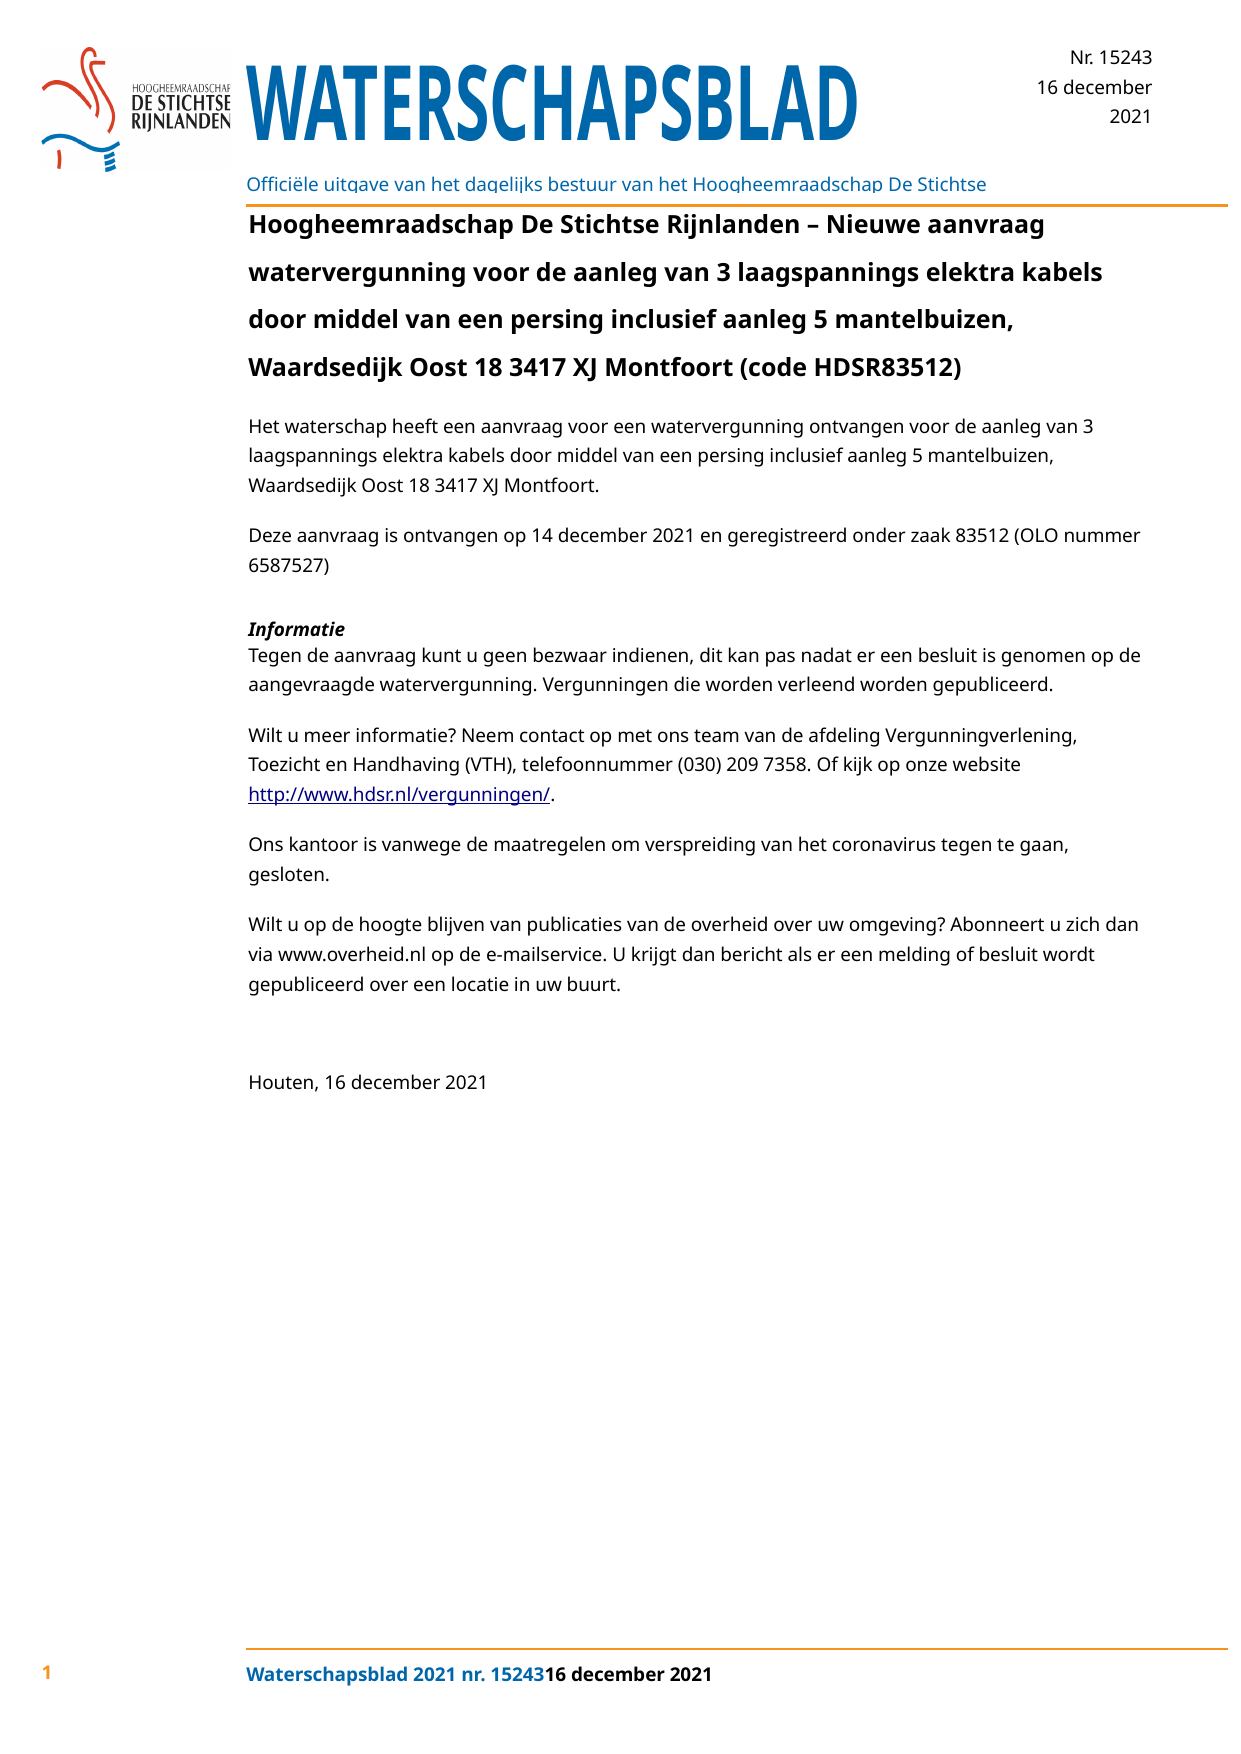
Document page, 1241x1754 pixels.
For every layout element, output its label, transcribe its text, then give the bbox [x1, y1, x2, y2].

text Het waterschap heeft een aanvraag voor een watervergunning ontvangen voor de aanleg van 3 laagspannings elektra kabels door middel van een persing inclusief aanleg 5 mantelbuizen, Waardsedijk Oost 18 3417 XJ Montfoort. [248, 413, 1152, 498]
picture [41, 47, 231, 172]
text Tegen de aanvraag kunt u geen bezwaar indienen, dit kan pas nadat er een besluit is genomen op de aangevraagde watervergunning. Vergunningen die worden verleend worden gepubliceerd. [248, 642, 1152, 697]
text Informatie [248, 616, 1152, 642]
text Hoogheemraadschap De Stichtse Rijnlanden – Nieuwe aanvraag watervergunning voor de aanleg van 3 laagspannings elektra kabels door middel van een persing inclusief aanleg 5 mantelbuizen, Waardsedijk Oost 18 3417 XJ Montfoort (code HDSR83512) [248, 207, 1152, 384]
text Ons kantoor is vanwege de maatregelen om verspreiding van het coronavirus tegen te gaan, gesloten. [248, 832, 1152, 887]
text Deze aanvraag is ontvangen op 14 december 2021 en geregistreerd onder zaak 83512 (OLO nummer 6587527) [248, 523, 1152, 578]
text Wilt u meer informatie? Neem contact op met ons team van de afdeling Vergunningverlening, Toezicht en Handhaving (VTH), telefoonnummer (030) 209 7358. Of kijk op onze website http://www.hdsr.nl/vergunningen/. [248, 722, 1152, 807]
text Houten, 16 december 2021 [248, 1069, 1152, 1095]
text Wilt u op de hoogte blijven van publicaties van de overheid over uw omgeving? Abonneert u zich dan via www.overheid.nl op de e-mailservice. U krijgt dan bericht als er een melding of besluit wordt gepubliceerd over een locatie in uw buurt. [248, 912, 1152, 996]
